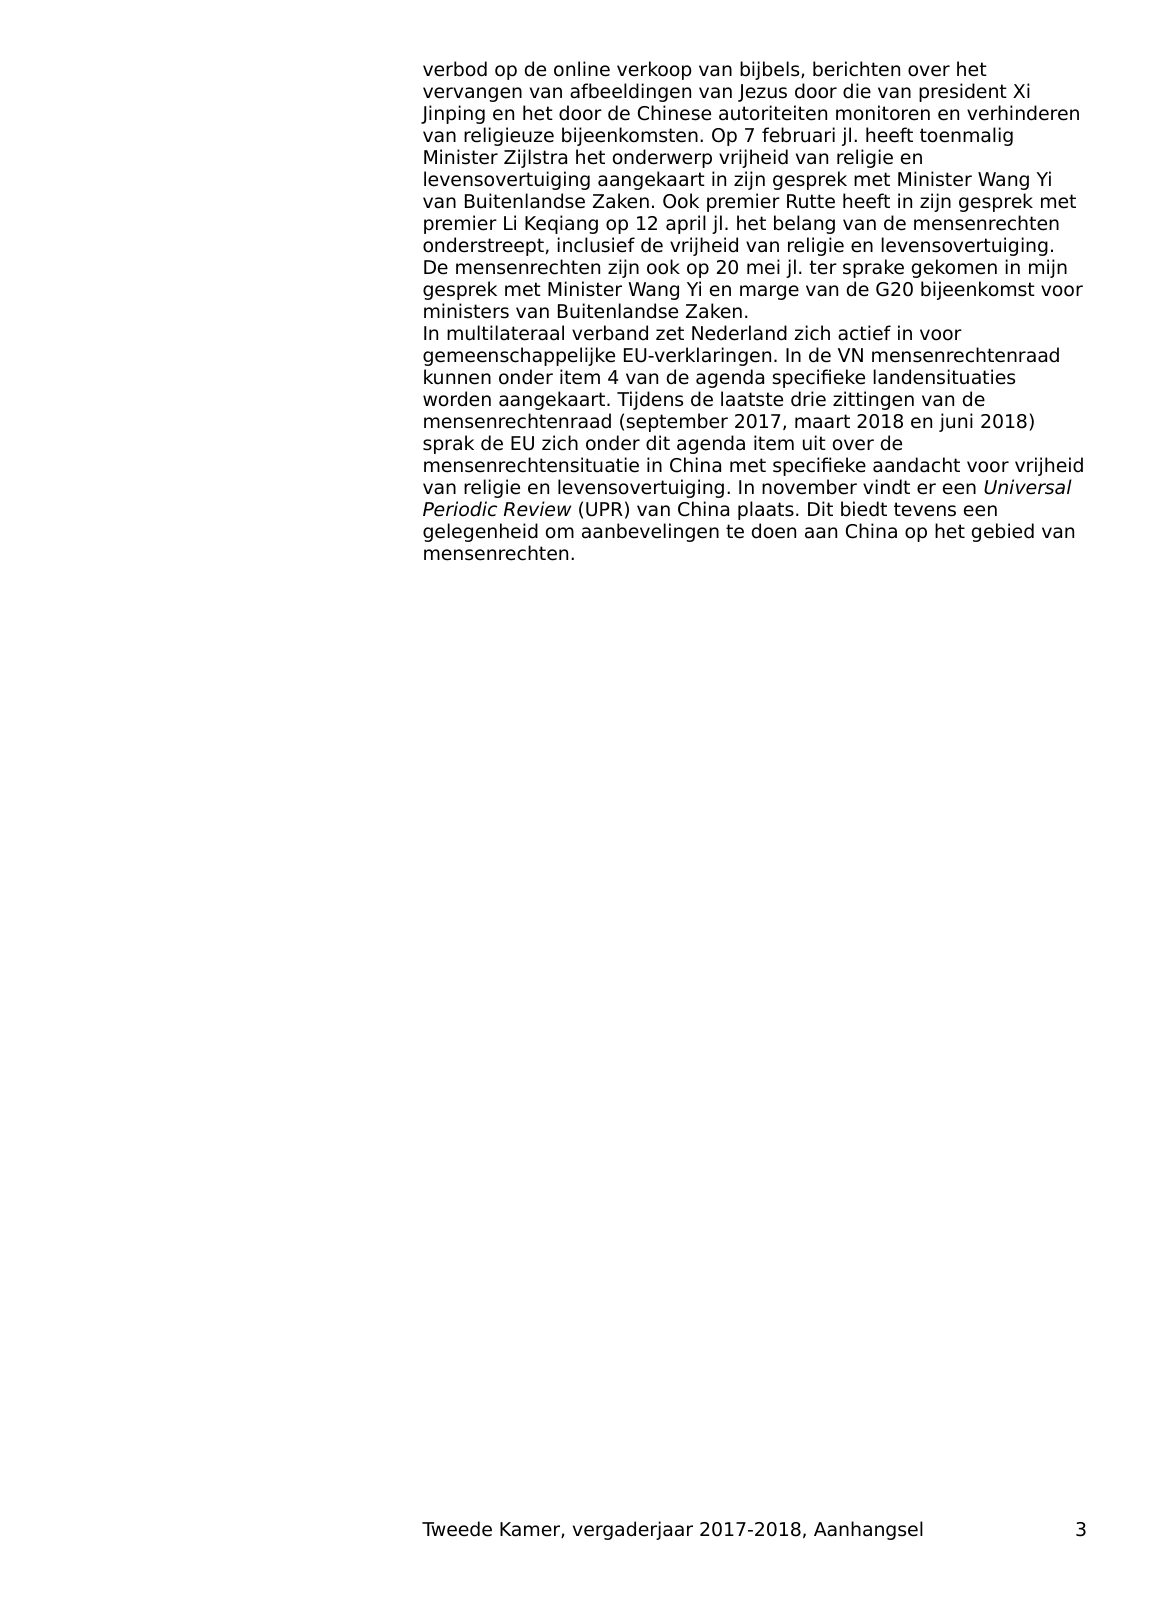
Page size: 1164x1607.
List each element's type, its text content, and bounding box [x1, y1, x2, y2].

text verbod op de online verkoop van bijbels, berichten over het vervangen van afbeeldingen van Jezus door die van president Xi Jinping en het door de Chinese autoriteiten monitoren en verhinderen van religieuze bijeenkomsten. Op 7 februari jl. heeft toenmalig Minister Zijlstra het onderwerp vrijheid van religie en levensovertuiging aangekaart in zijn gesprek met Minister Wang Yi van Buitenlandse Zaken. Ook premier Rutte heeft in zijn gesprek met premier Li Keqiang op 12 april jl. het belang van de mensenrechten onderstreept, inclusief de vrijheid van religie en levensovertuiging. De mensenrechten zijn ook op 20 mei jl. ter sprake gekomen in mijn gesprek met Minister Wang Yi en marge van de G20 bijeenkomst voor ministers van Buitenlandse Zaken. [422, 59, 1087, 323]
text In multilateraal verband zet Nederland zich actief in voor gemeenschappelijke EU-verklaringen. In de VN mensenrechtenraad kunnen onder item 4 van de agenda specifieke landensituaties worden aangekaart. Tijdens de laatste drie zittingen van de mensenrechtenraad (september 2017, maart 2018 en juni 2018) sprak de EU zich onder dit agenda item uit over de mensenrechtensituatie in China met specifieke aandacht voor vrijheid van religie en levensovertuiging. In november vindt er een Universal Periodic Review (UPR) van China plaats. Dit biedt tevens een gelegenheid om aanbevelingen te doen aan China op het gebied van mensenrechten. [422, 323, 1087, 564]
